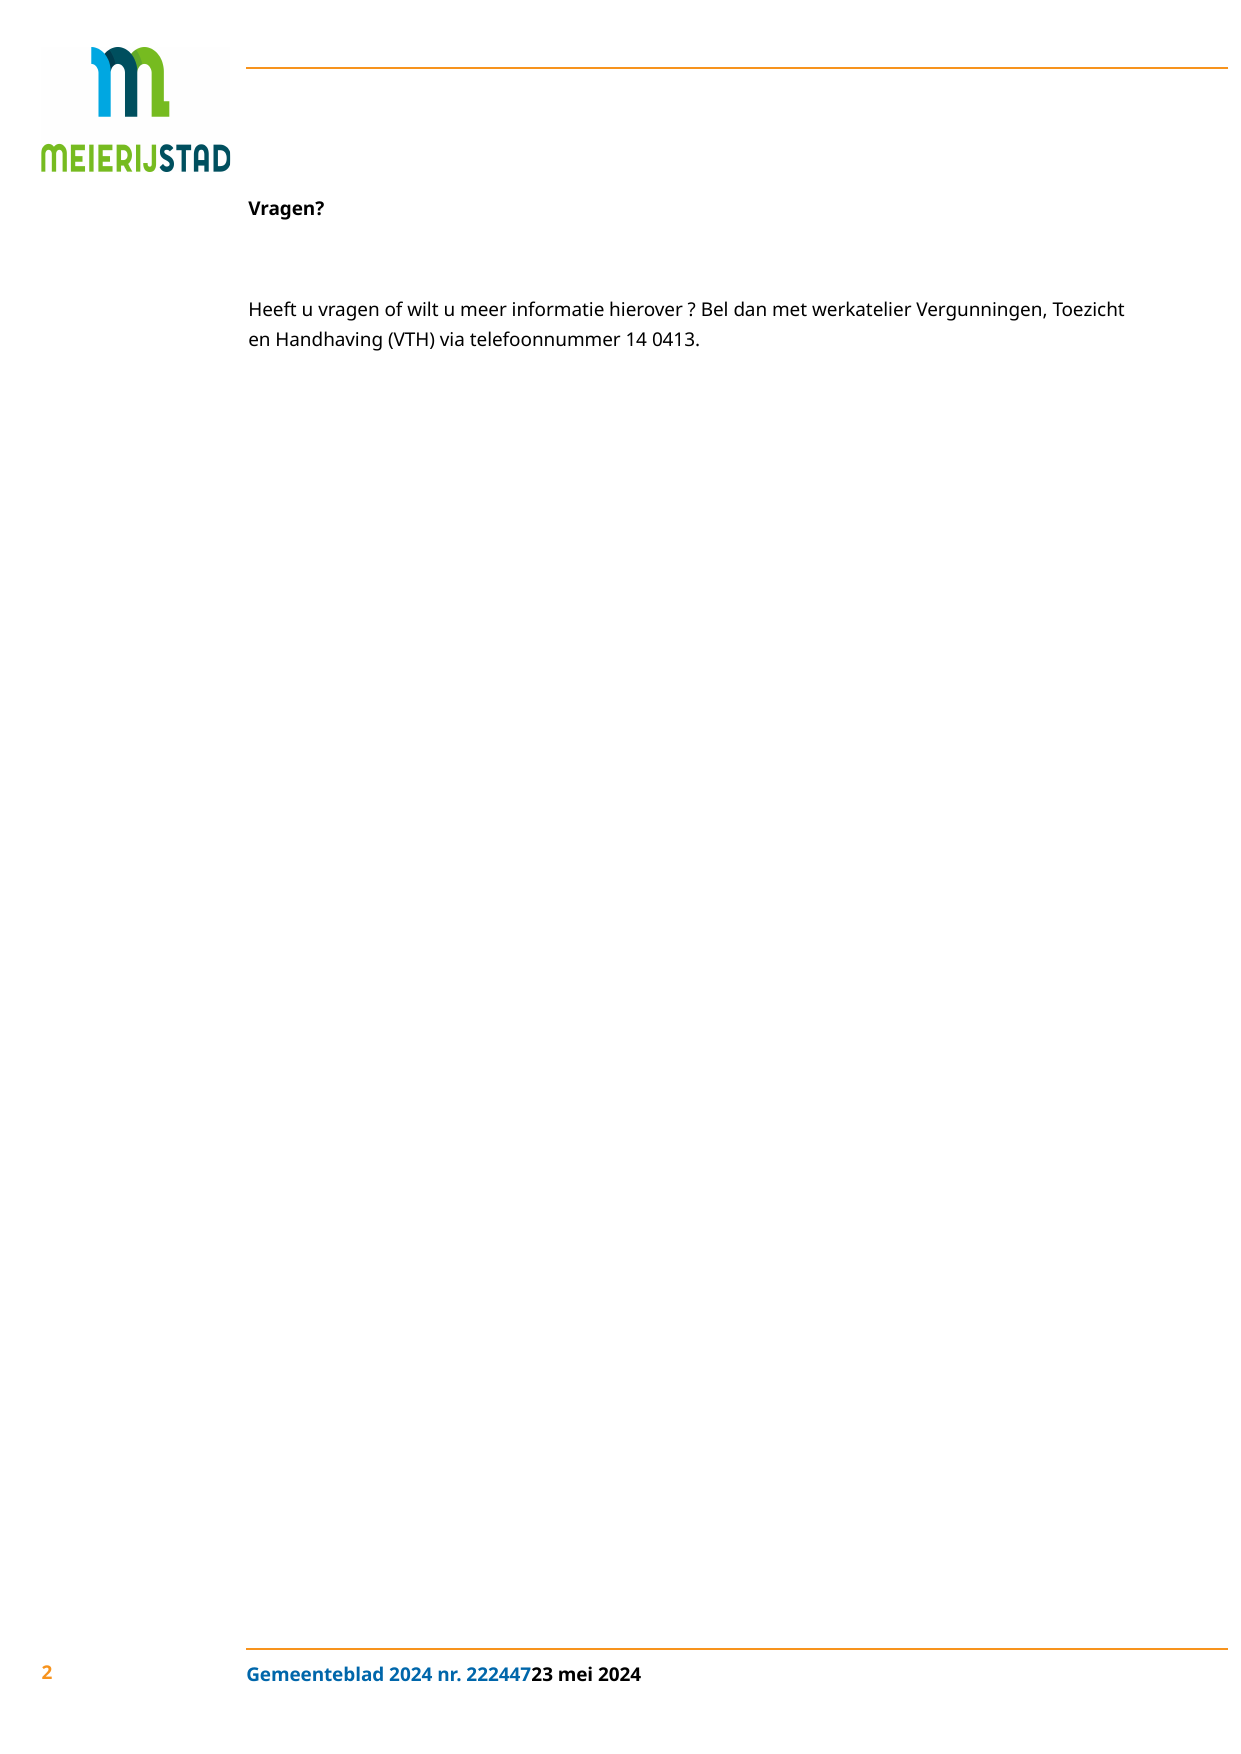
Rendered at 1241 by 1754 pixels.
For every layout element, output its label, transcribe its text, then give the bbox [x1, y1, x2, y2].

text Heeft u vragen of wilt u meer informatie hierover ? Bel dan met werkatelier Vergunningen, Toezicht en Handhaving (VTH) via telefoonnummer 14 0413. [248, 296, 1152, 352]
text Vragen? [248, 196, 1152, 221]
picture [41, 47, 231, 172]
